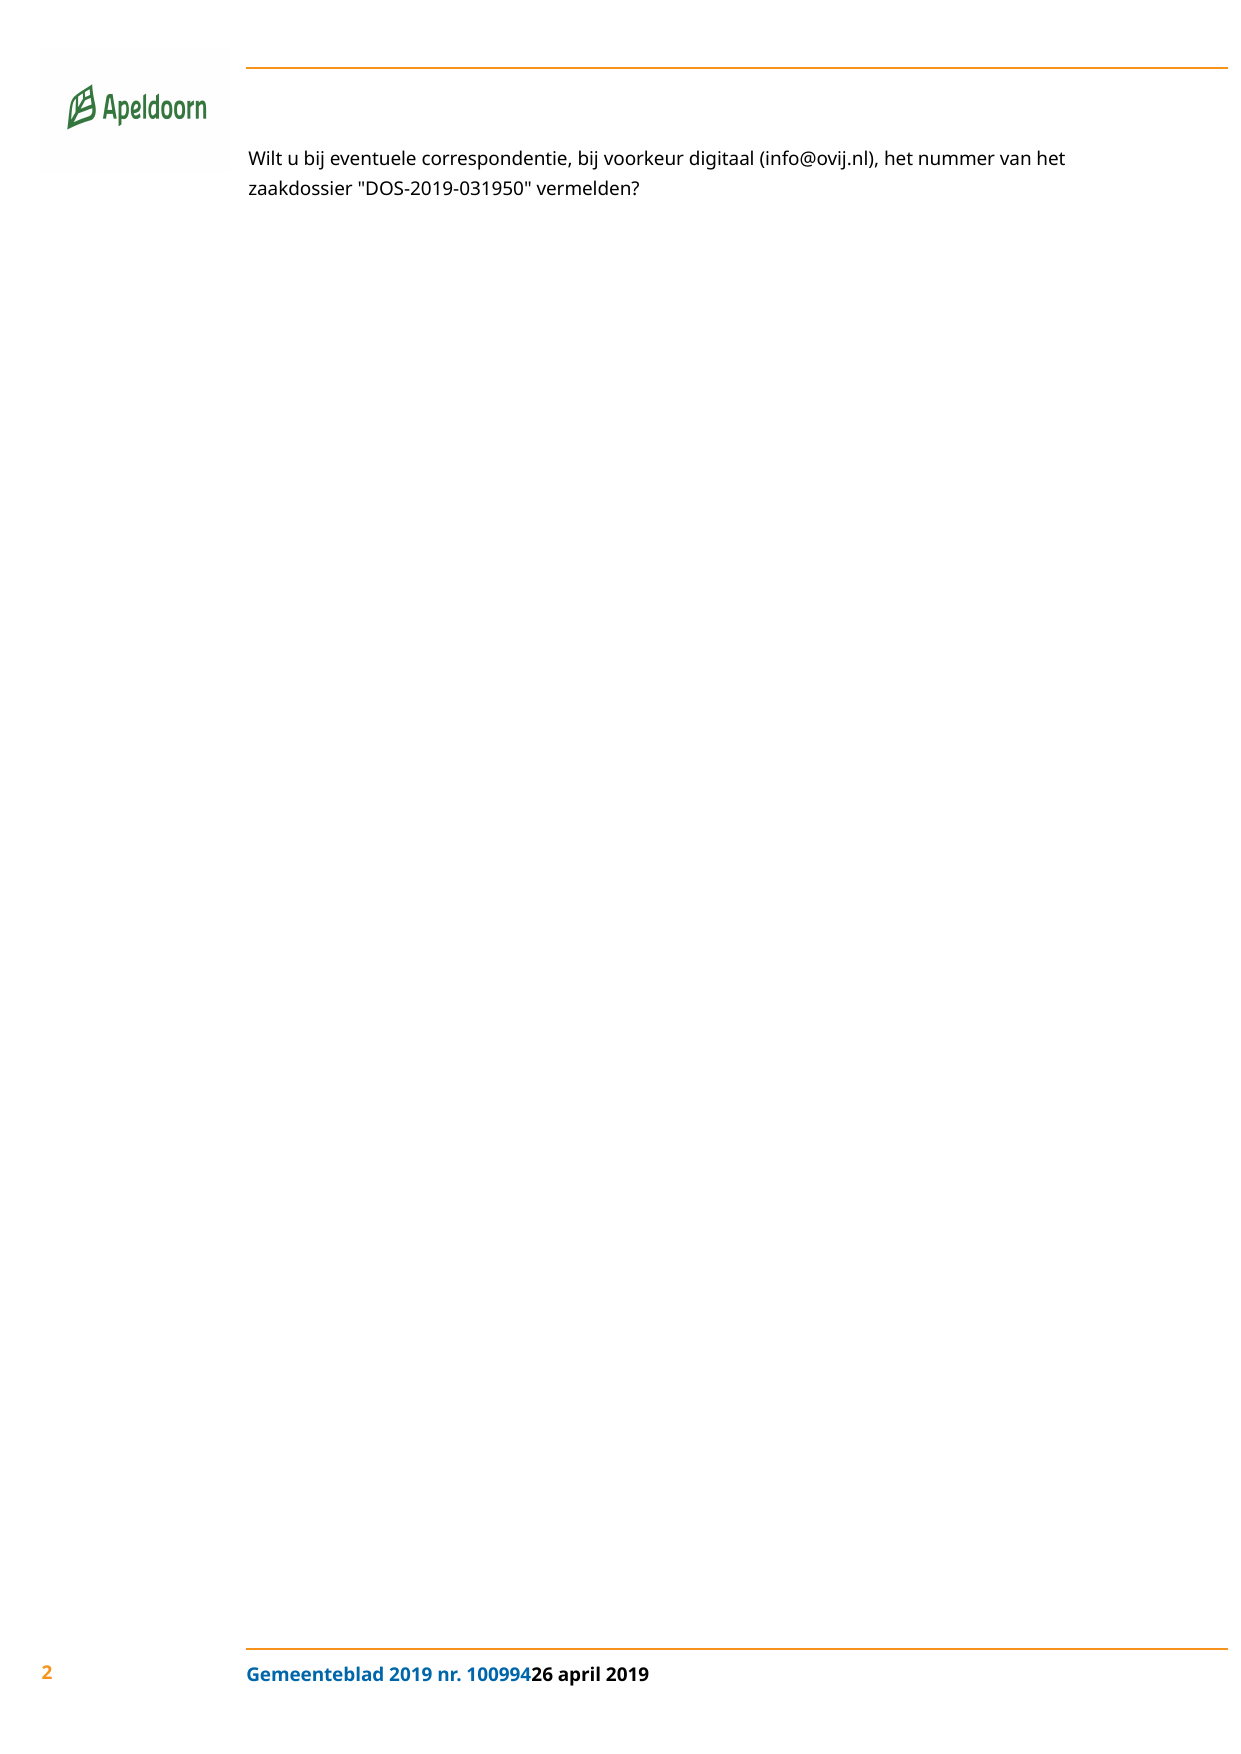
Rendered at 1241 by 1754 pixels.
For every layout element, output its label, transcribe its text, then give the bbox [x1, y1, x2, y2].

text Wilt u bij eventuele correspondentie, bij voorkeur digitaal (info@ovij.nl), het nummer van het zaakdossier "DOS-2019-031950" vermelden? [248, 145, 1152, 201]
picture [41, 47, 231, 172]
